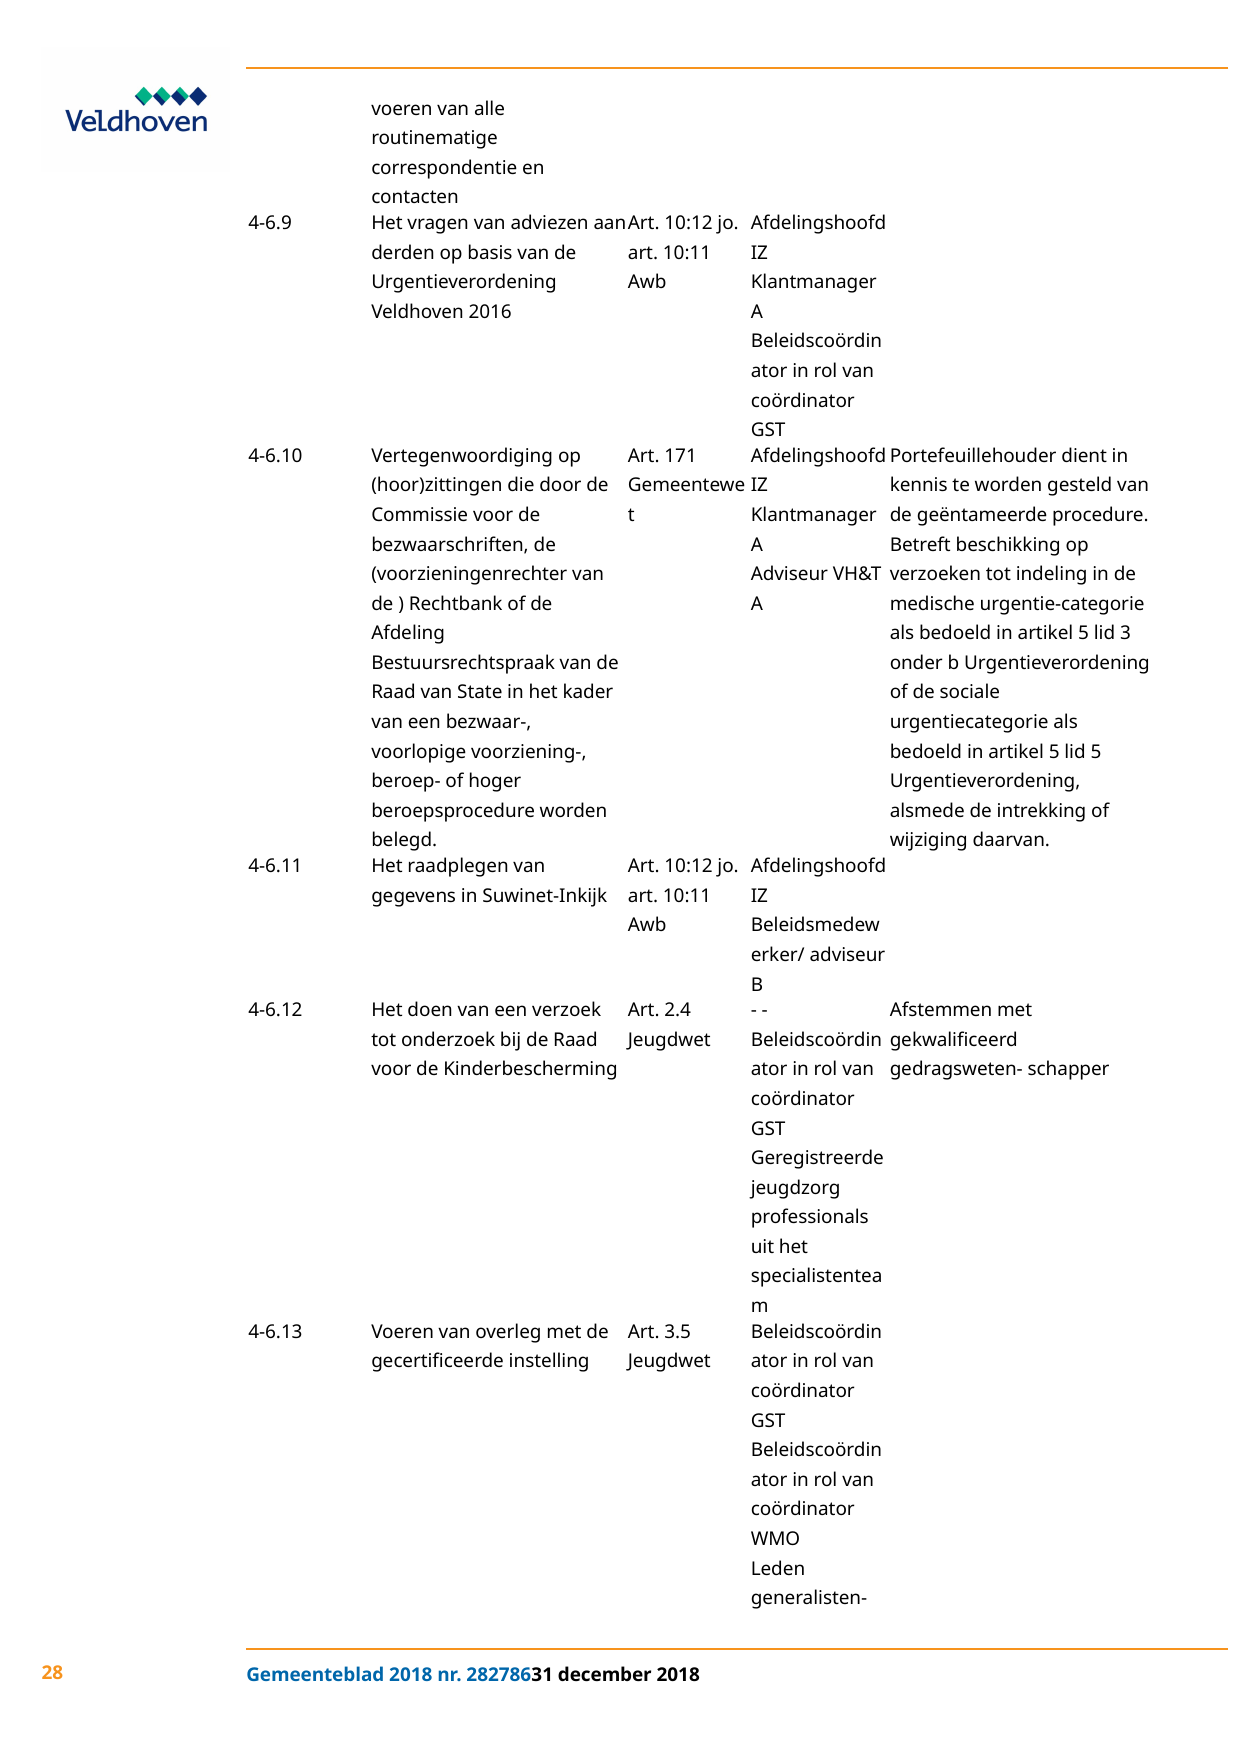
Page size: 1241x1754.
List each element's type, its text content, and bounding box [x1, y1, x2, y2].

table_cell Voeren van overleg met de gecertificeerde instelling [371, 1318, 628, 1610]
table_cell Vertegenwoordiging op (hoor)zittingen die door de Commissie voor de bezwaarschriften, de (voorzieningenrechter van de ) Rechtbank of de Afdeling Bestuursrechtspraak van de Raad van State in het kader van een bezwaar-, voorlopige voorziening-, beroep- of hoger beroepsprocedure worden belegd. [371, 442, 628, 852]
table_cell Beleidscoördinator in rol van coördinator GST Beleidscoördinator in rol van coördinator WMO Leden generalisten- [751, 1318, 889, 1610]
table_cell 4-6.10 [248, 442, 371, 852]
table_cell [248, 95, 371, 209]
table_cell 4-6.12 [248, 996, 371, 1318]
table_cell Het raadplegen van gegevens in Suwinet-Inkijk [371, 853, 628, 996]
table_cell Portefeuillehouder dient in kennis te worden gesteld van de geëntameerde procedure. Betreft beschikking op verzoeken tot indeling in de medische urgentie-categorie als bedoeld in artikel 5 lid 3 onder b Urgentieverordening of de sociale urgentiecategorie als bedoeld in artikel 5 lid 5 Urgentieverordening, alsmede de intrekking of wijziging daarvan. [890, 442, 1152, 852]
table_cell Afdelingshoofd IZ Klantmanager A Adviseur VH&T A [751, 442, 889, 852]
table_cell voeren van alle routinematige correspondentie en contacten [371, 95, 628, 209]
table_cell Het doen van een verzoek tot onderzoek bij de Raad voor de Kinderbescherming [371, 996, 628, 1318]
table_cell Art. 3.5 Jeugdwet [628, 1318, 751, 1610]
table_cell 4-6.11 [248, 853, 371, 996]
table_cell Art. 2.4 Jeugdwet [628, 996, 751, 1318]
table_cell Art. 10:12 jo. art. 10:11 Awb [628, 209, 751, 442]
table_cell [890, 1318, 1152, 1610]
table_cell - - Beleidscoördinator in rol van coördinator GST Geregistreerde jeugdzorg professionals uit het specialistenteam [751, 996, 889, 1318]
picture [41, 47, 231, 172]
table_cell 4-6.13 [248, 1318, 371, 1610]
table_cell Art. 10:12 jo. art. 10:11 Awb [628, 853, 751, 996]
table_cell Art. 171 Gemeentewet [628, 442, 751, 852]
table_cell Afdelingshoofd IZ Klantmanager A Beleidscoördinator in rol van coördinator GST [751, 209, 889, 442]
table_cell Afdelingshoofd IZ Beleidsmedewerker/ adviseur B [751, 853, 889, 996]
table_cell [751, 95, 889, 209]
table_cell Het vragen van adviezen aan derden op basis van de Urgentieverordening Veldhoven 2016 [371, 209, 628, 442]
table_cell Afstemmen met gekwalificeerd gedragsweten- schapper [890, 996, 1152, 1318]
table_cell [890, 853, 1152, 996]
table_cell [890, 209, 1152, 442]
table_cell 4-6.9 [248, 209, 371, 442]
table_cell [628, 95, 751, 209]
table_cell [890, 95, 1152, 209]
